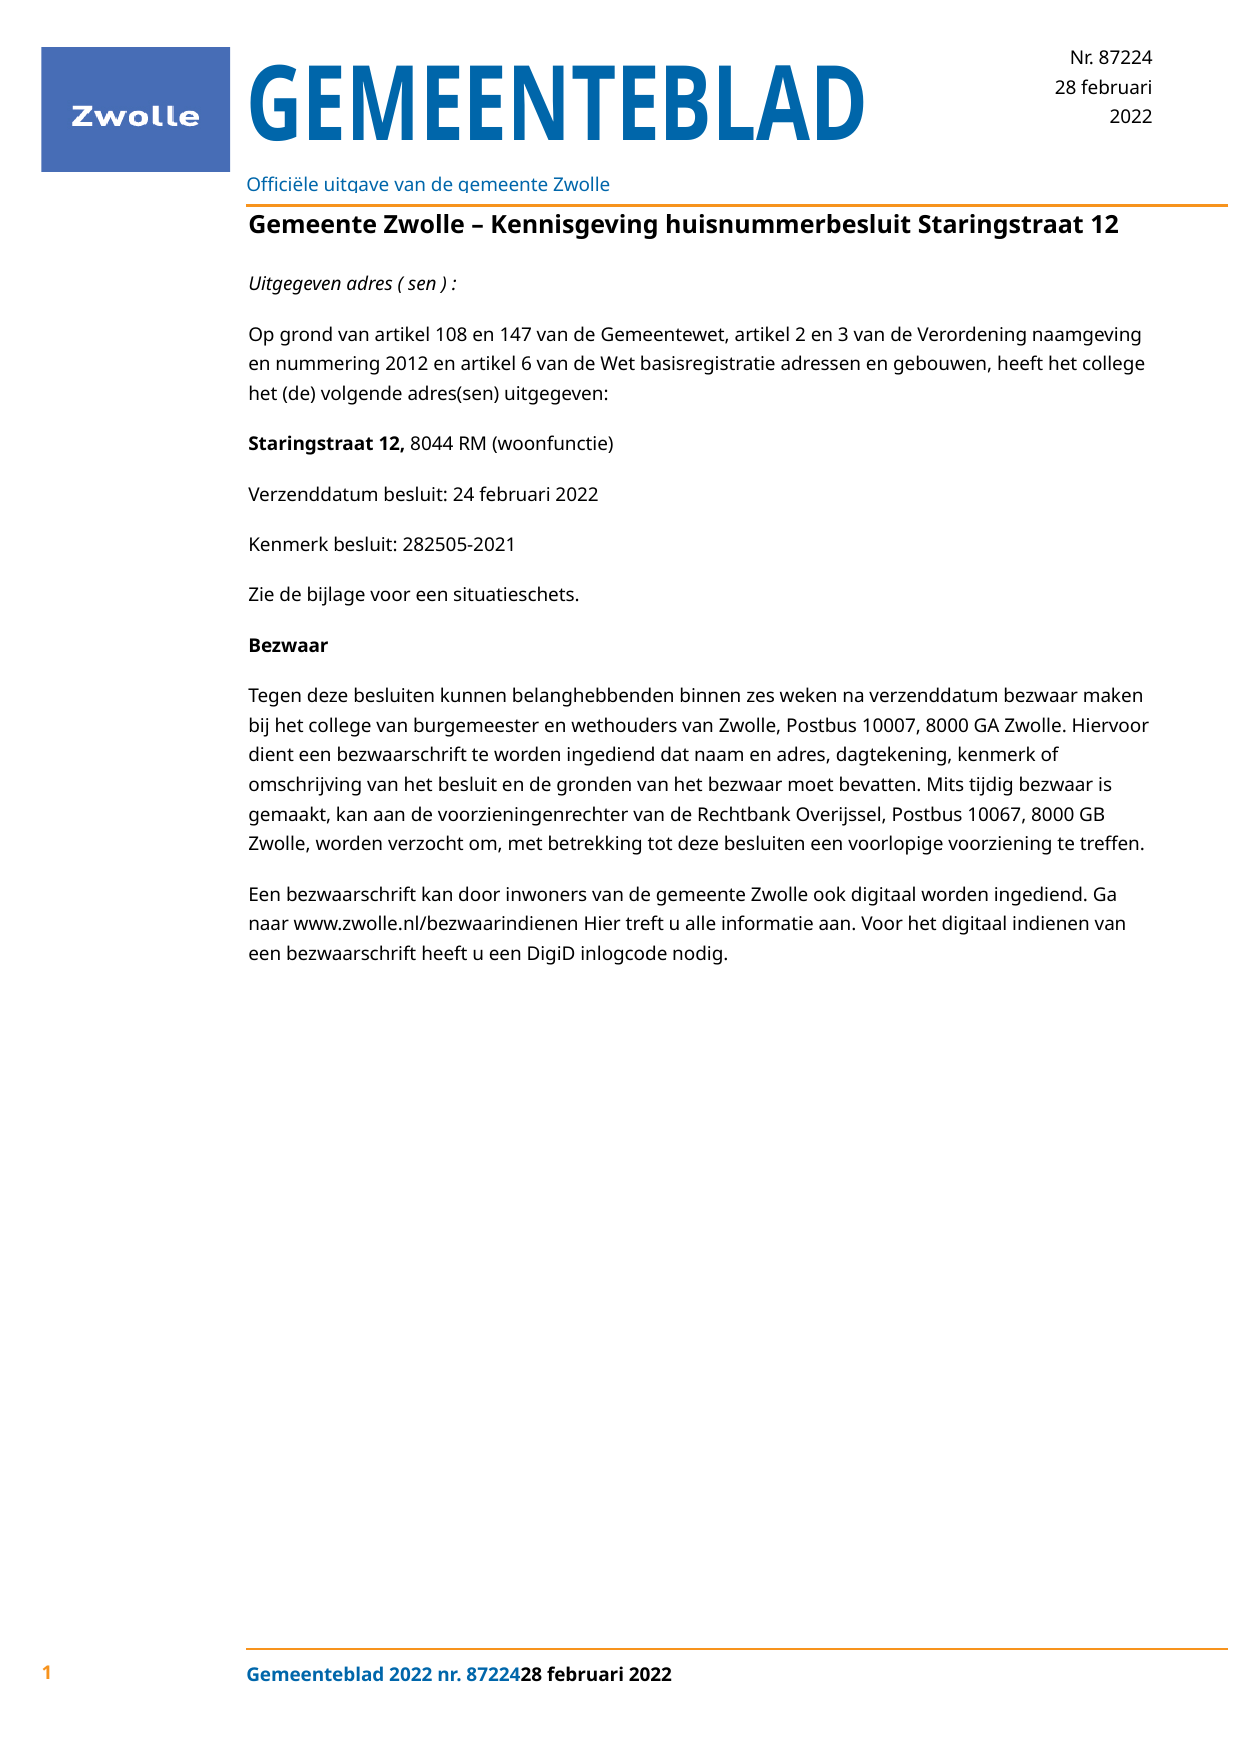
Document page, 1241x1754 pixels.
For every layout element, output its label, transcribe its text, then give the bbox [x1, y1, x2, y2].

text Tegen deze besluiten kunnen belanghebbenden binnen zes weken na verzenddatum bezwaar maken bij het college van burgemeester en wethouders van Zwolle, Postbus 10007, 8000 GA Zwolle. Hiervoor dient een bezwaarschrift te worden ingediend dat naam en adres, dagtekening, kenmerk of omschrijving van het besluit en de gronden van het bezwaar moet bevatten. Mits tijdig bezwaar is gemaakt, kan aan de voorzieningenrechter van de Rechtbank Overijssel, Postbus 10067, 8000 GB Zwolle, worden verzocht om, met betrekking tot deze besluiten een voorlopige voorziening te treffen. [248, 682, 1152, 856]
text Verzenddatum besluit: 24 februari 2022 [248, 481, 1152, 506]
text Op grond van artikel 108 en 147 van de Gemeentewet, artikel 2 en 3 van de Verordening naamgeving en nummering 2012 en artikel 6 van de Wet basisregistratie adressen en gebouwen, heeft het college het (de) volgende adres(sen) uitgegeven: [248, 321, 1152, 406]
text Gemeente Zwolle – Kennisgeving huisnummerbesluit Staringstraat 12 [248, 207, 1152, 241]
text Uitgegeven adres ( sen ) : [248, 270, 1152, 296]
text Staringstraat 12, 8044 RM (woonfunctie) [248, 430, 1152, 456]
picture [41, 47, 231, 172]
text Een bezwaarschrift kan door inwoners van de gemeente Zwolle ook digitaal worden ingediend. Ga naar www.zwolle.nl/bezwaarindienen Hier treft u alle informatie aan. Voor het digitaal indienen van een bezwaarschrift heeft u een DigiD inlogcode nodig. [248, 881, 1152, 966]
text Kenmerk besluit: 282505-2021 [248, 531, 1152, 557]
text Bezwaar [248, 632, 1152, 658]
text Zie de bijlage voor een situatieschets. [248, 582, 1152, 607]
